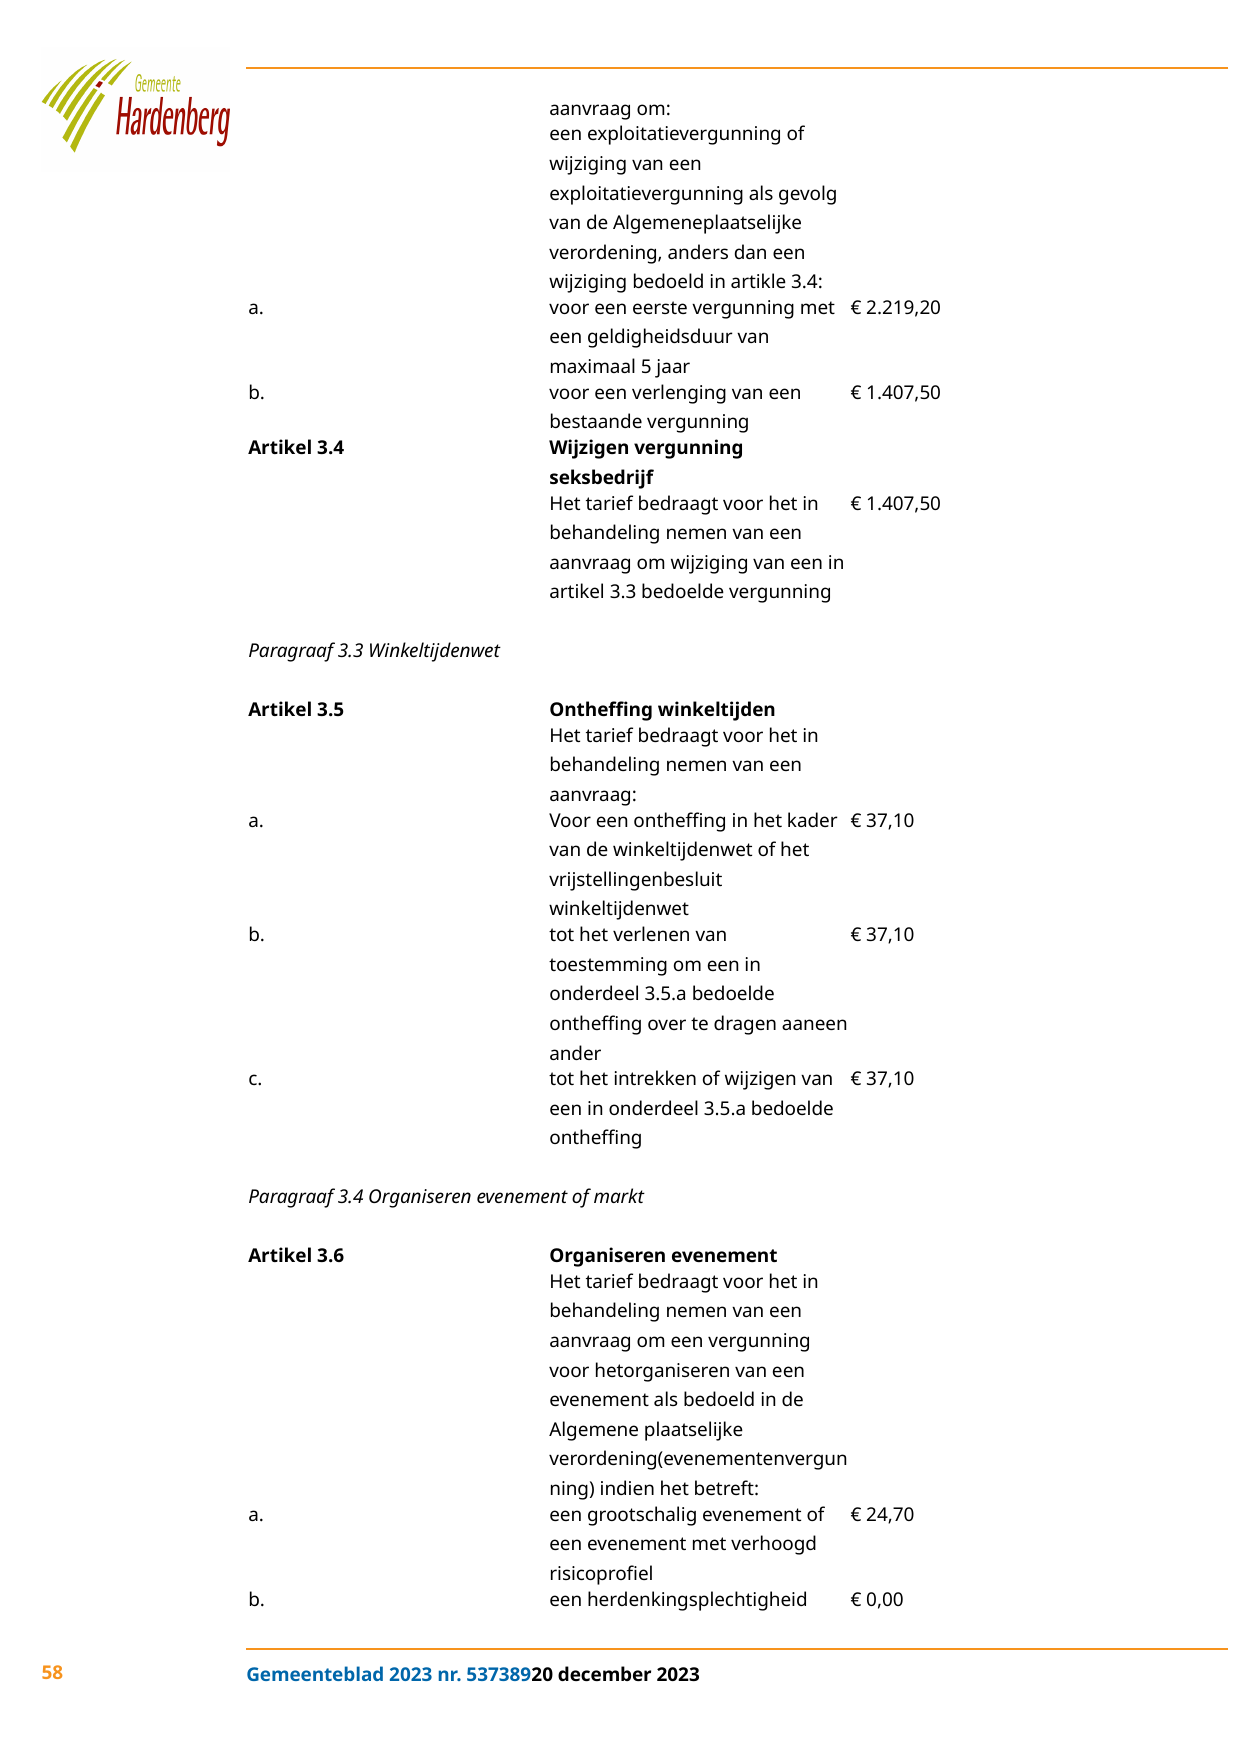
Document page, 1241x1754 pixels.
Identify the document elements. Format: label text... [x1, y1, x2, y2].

table_cell [850, 95, 1152, 121]
table_cell aanvraag om: [549, 95, 850, 121]
table_cell € 2.219,20 [850, 294, 1152, 379]
table_cell voor een verlenging van een bestaande vergunning [549, 379, 850, 434]
table_cell een herdenkingsplechtigheid [549, 1586, 850, 1612]
table_header [850, 1243, 1152, 1268]
table_cell [850, 722, 1152, 807]
table_cell een grootschalig evenement of een evenement met verhoogd risicoprofiel [549, 1501, 850, 1586]
table_cell c. [248, 1065, 549, 1150]
table_header Organiseren evenement [549, 1243, 850, 1268]
table_cell [248, 121, 549, 294]
table_cell Het tarief bedraagt voor het in behandeling nemen van een aanvraag om een vergunning voor hetorganiseren van een evenement als bedoeld in de Algemene plaatselijke verordening(evenementenvergunning) indien het betreft: [549, 1268, 850, 1501]
table_cell Het tarief bedraagt voor het in behandeling nemen van een aanvraag: [549, 722, 850, 807]
table_cell voor een eerste vergunning met een geldigheidsduur van maximaal 5 jaar [549, 294, 850, 379]
table_cell € 1.407,50 [850, 379, 1152, 434]
table_cell Het tarief bedraagt voor het in behandeling nemen van een aanvraag om wijziging van een in artikel 3.3 bedoelde vergunning [549, 490, 850, 604]
text Paragraaf 3.3 Winkeltijdenwet [248, 637, 1152, 663]
table_cell € 37,10 [850, 807, 1152, 921]
table_cell [248, 490, 549, 604]
table_cell € 37,10 [850, 921, 1152, 1065]
table_cell a. [248, 807, 549, 921]
table_cell [248, 1268, 549, 1501]
table_cell € 37,10 [850, 1065, 1152, 1150]
table_cell b. [248, 379, 549, 434]
table_cell b. [248, 1586, 549, 1612]
table_header [850, 696, 1152, 722]
table_header Ontheffing winkeltijden [549, 696, 850, 722]
table_cell [850, 1268, 1152, 1501]
table_cell [248, 95, 549, 121]
table_cell [850, 121, 1152, 294]
table_cell [248, 722, 549, 807]
table_header Artikel 3.5 [248, 696, 549, 722]
table_cell b. [248, 921, 549, 1065]
table_cell Wijzigen vergunning seksbedrijf [549, 434, 850, 490]
table_cell Voor een ontheffing in het kader van de winkeltijdenwet of het vrijstellingenbesluit winkeltijdenwet [549, 807, 850, 921]
table_cell a. [248, 294, 549, 379]
table_cell een exploitatievergunning of wijziging van een exploitatievergunning als gevolg van de Algemeneplaatselijke verordening, anders dan een wijziging bedoeld in artikle 3.4: [549, 121, 850, 294]
table_header Artikel 3.6 [248, 1243, 549, 1268]
table_cell € 0,00 [850, 1586, 1152, 1612]
table_cell tot het intrekken of wijzigen van een in onderdeel 3.5.a bedoelde ontheffing [549, 1065, 850, 1150]
picture [41, 47, 231, 172]
table_cell tot het verlenen van toestemming om een in onderdeel 3.5.a bedoelde ontheffing over te dragen aaneen ander [549, 921, 850, 1065]
text Paragraaf 3.4 Organiseren evenement of markt [248, 1183, 1152, 1209]
table_cell € 24,70 [850, 1501, 1152, 1586]
table_cell a. [248, 1501, 549, 1586]
table_cell [850, 434, 1152, 490]
table_cell Artikel 3.4 [248, 434, 549, 490]
table_cell € 1.407,50 [850, 490, 1152, 604]
